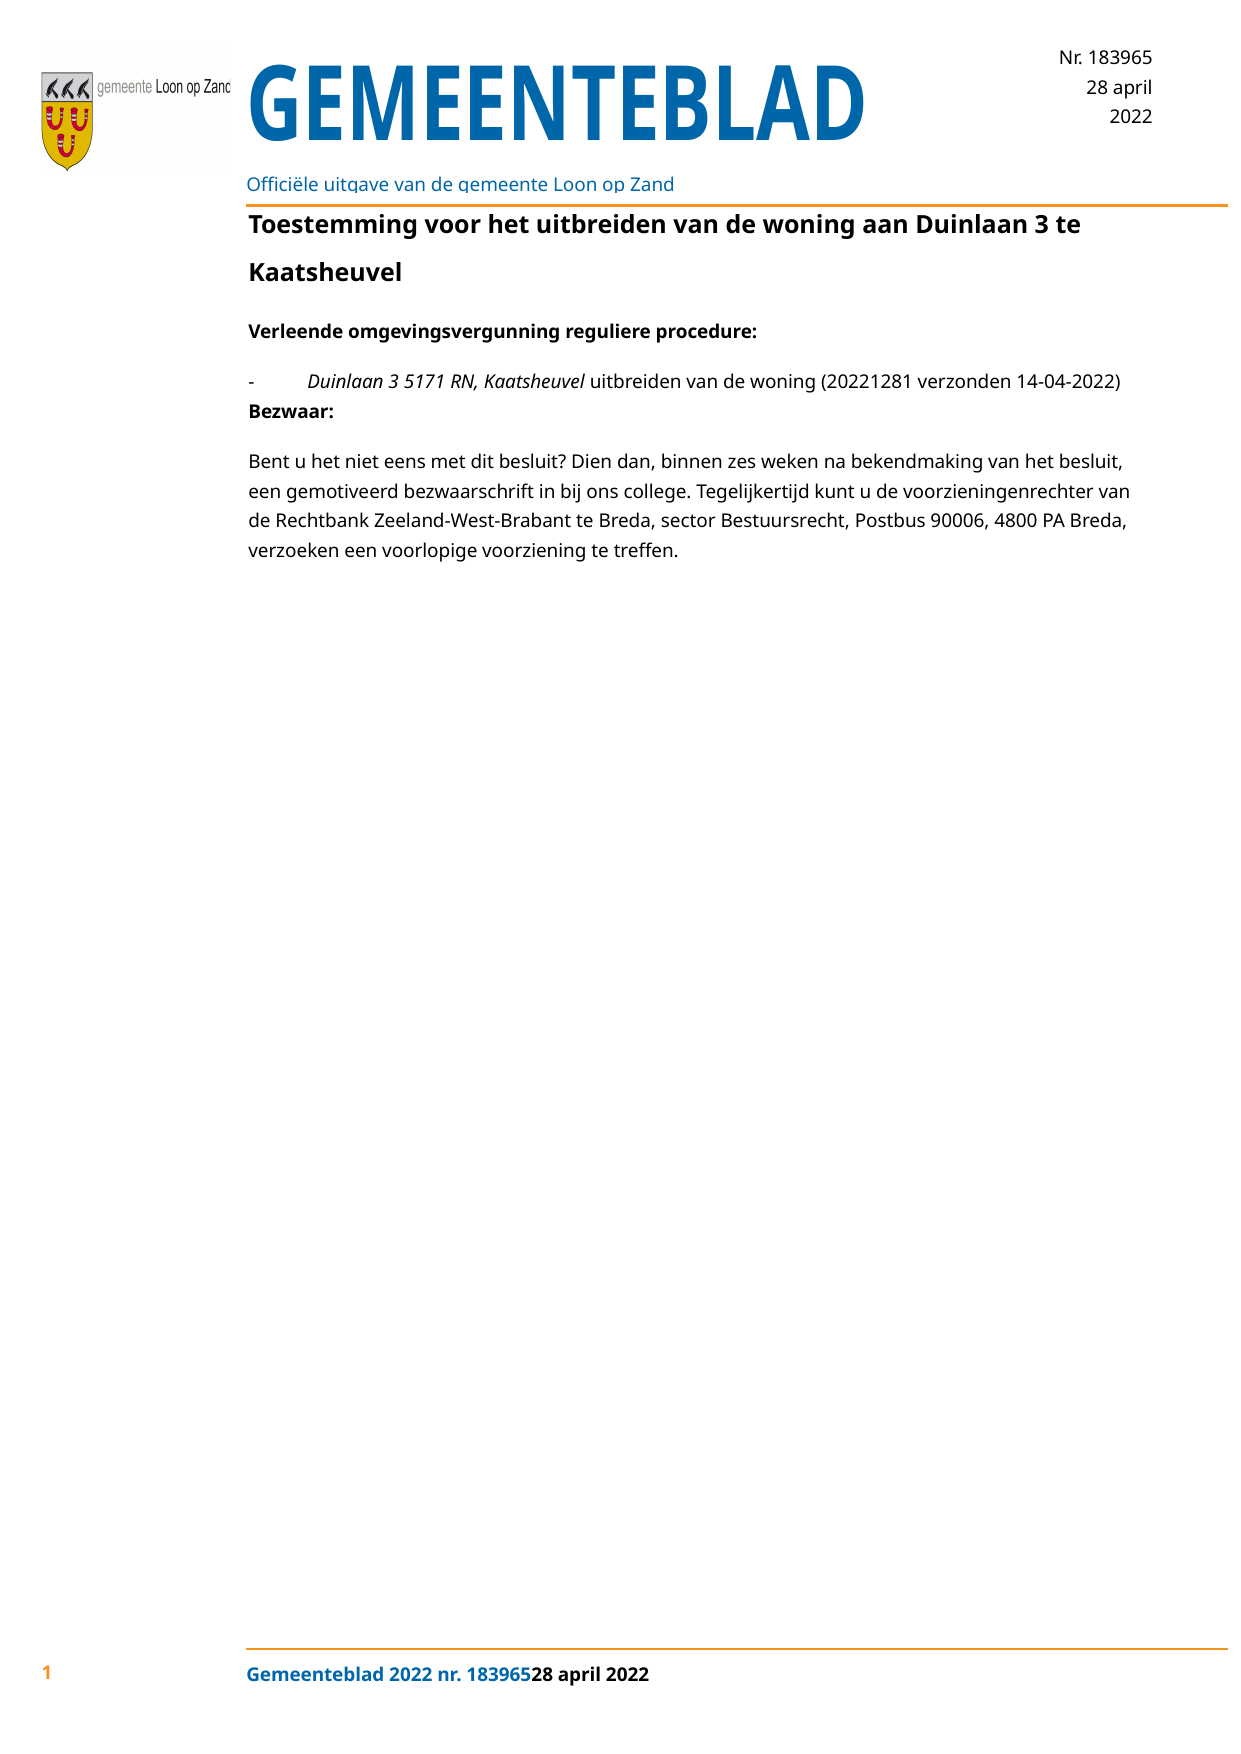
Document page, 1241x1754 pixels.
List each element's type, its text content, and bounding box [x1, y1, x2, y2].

picture [41, 47, 231, 172]
text Verleende omgevingsvergunning reguliere procedure: [248, 318, 1152, 344]
text Bent u het niet eens met dit besluit? Dien dan, binnen zes weken na bekendmaking van het besluit, een gemotiveerd bezwaarschrift in bij ons college. Tegelijkertijd kunt u de voorzieningenrechter van de Rechtbank Zeeland-West-Brabant te Breda, sector Bestuursrecht, Postbus 90006, 4800 PA Breda, verzoeken een voorlopige voorziening te treffen. [248, 448, 1152, 563]
text Toestemming voor het uitbreiden van de woning aan Duinlaan 3 te Kaatsheuvel [248, 207, 1152, 288]
text Bezwaar: [248, 398, 1152, 424]
list Duinlaan 3 5171 RN, Kaatsheuvel uitbreiden van de woning (20221281 verzonden 14-04-2022) [248, 368, 1152, 394]
